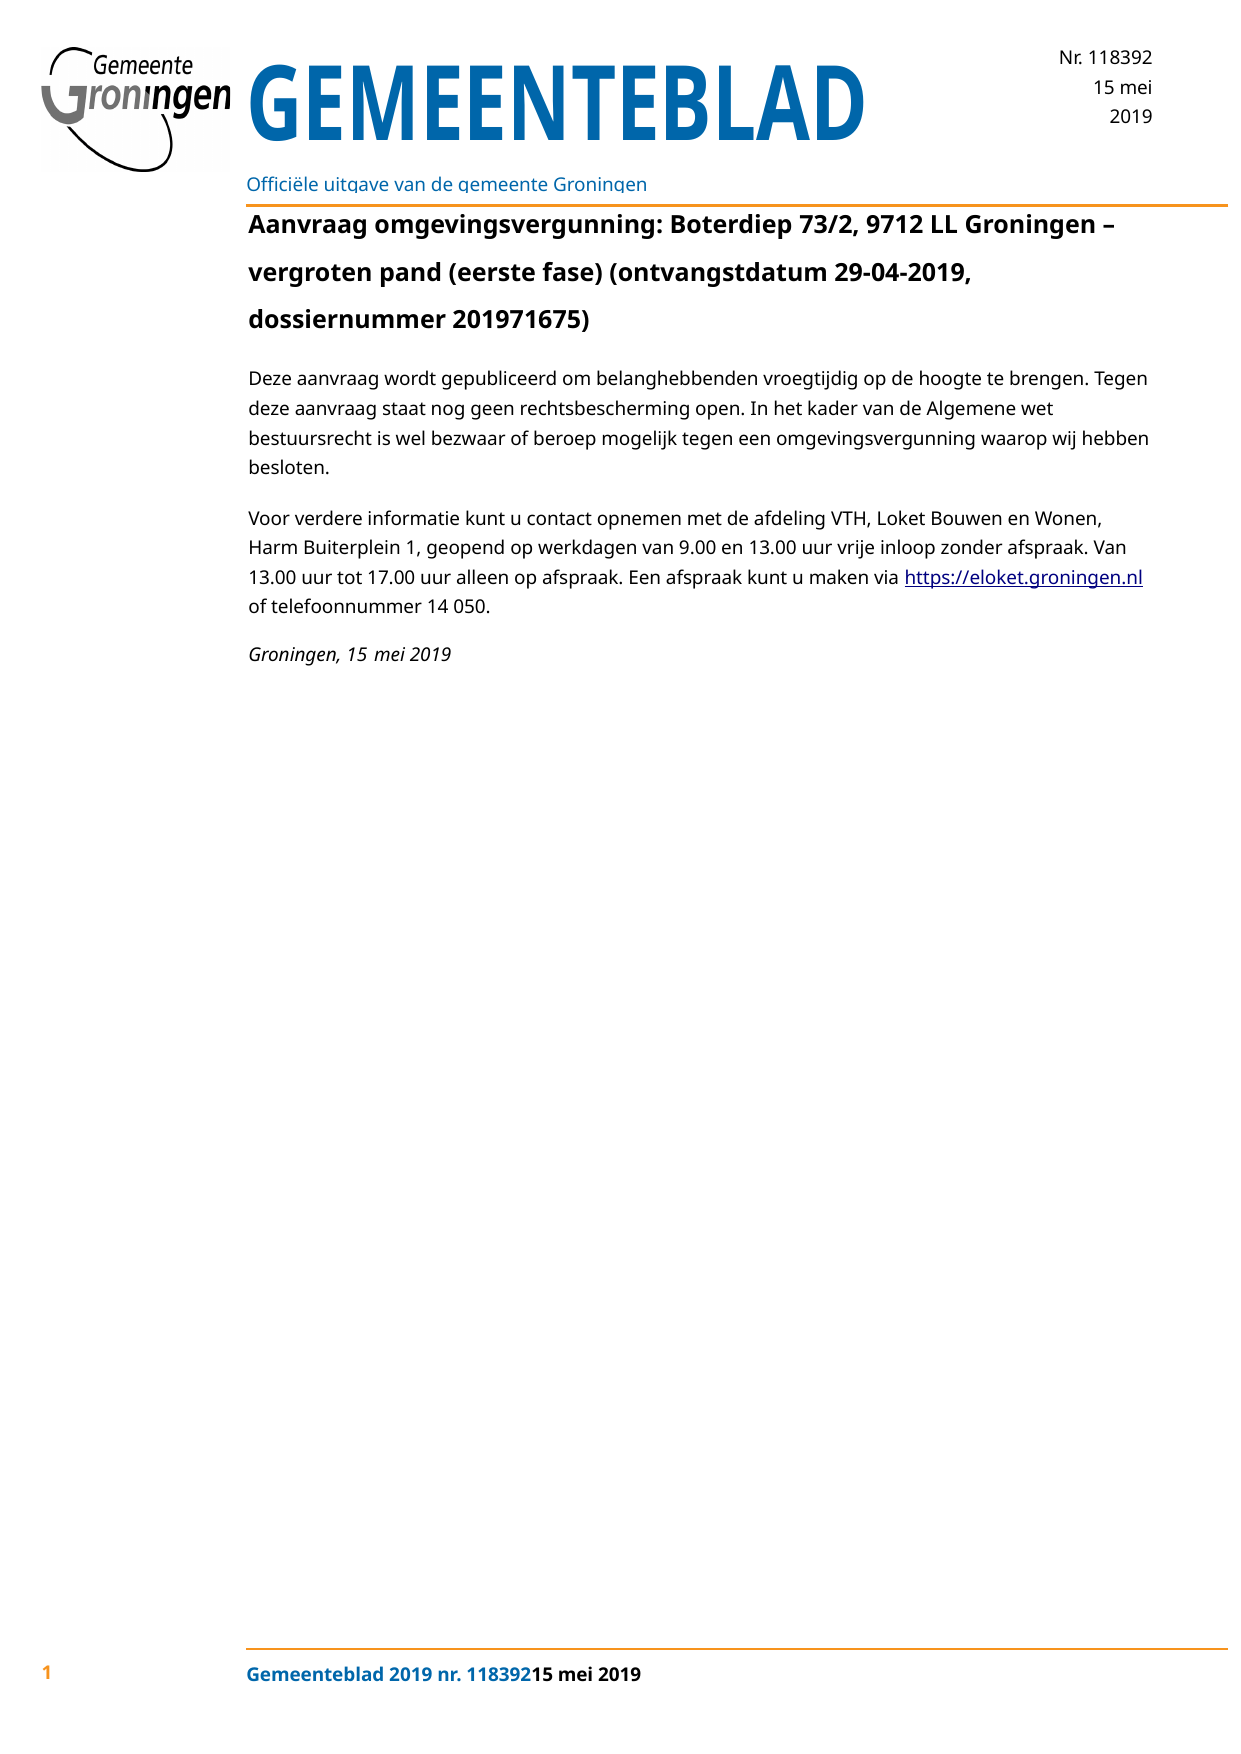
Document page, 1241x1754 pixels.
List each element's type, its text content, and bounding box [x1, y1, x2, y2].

text Groningen, 15 mei 2019 [248, 641, 1152, 667]
text Voor verdere informatie kunt u contact opnemen met de afdeling VTH, Loket Bouwen en Wonen, Harm Buiterplein 1, geopend op werkdagen van 9.00 en 13.00 uur vrije inloop zonder afspraak. Van 13.00 uur tot 17.00 uur alleen op afspraak. Een afspraak kunt u maken via https://eloket.groningen.nl of telefoonnummer 14 050. [248, 505, 1152, 619]
picture [41, 47, 231, 172]
text Aanvraag omgevingsvergunning: Boterdiep 73/2, 9712 LL Groningen – vergroten pand (eerste fase) (ontvangstdatum 29-04-2019, dossiernummer 201971675) [248, 207, 1152, 336]
text Deze aanvraag wordt gepubliceerd om belanghebbenden vroegtijdig op de hoogte te brengen. Tegen deze aanvraag staat nog geen rechtsbescherming open. In het kader van de Algemene wet bestuursrecht is wel bezwaar of beroep mogelijk tegen een omgevingsvergunning waarop wij hebben besloten. [248, 366, 1152, 480]
